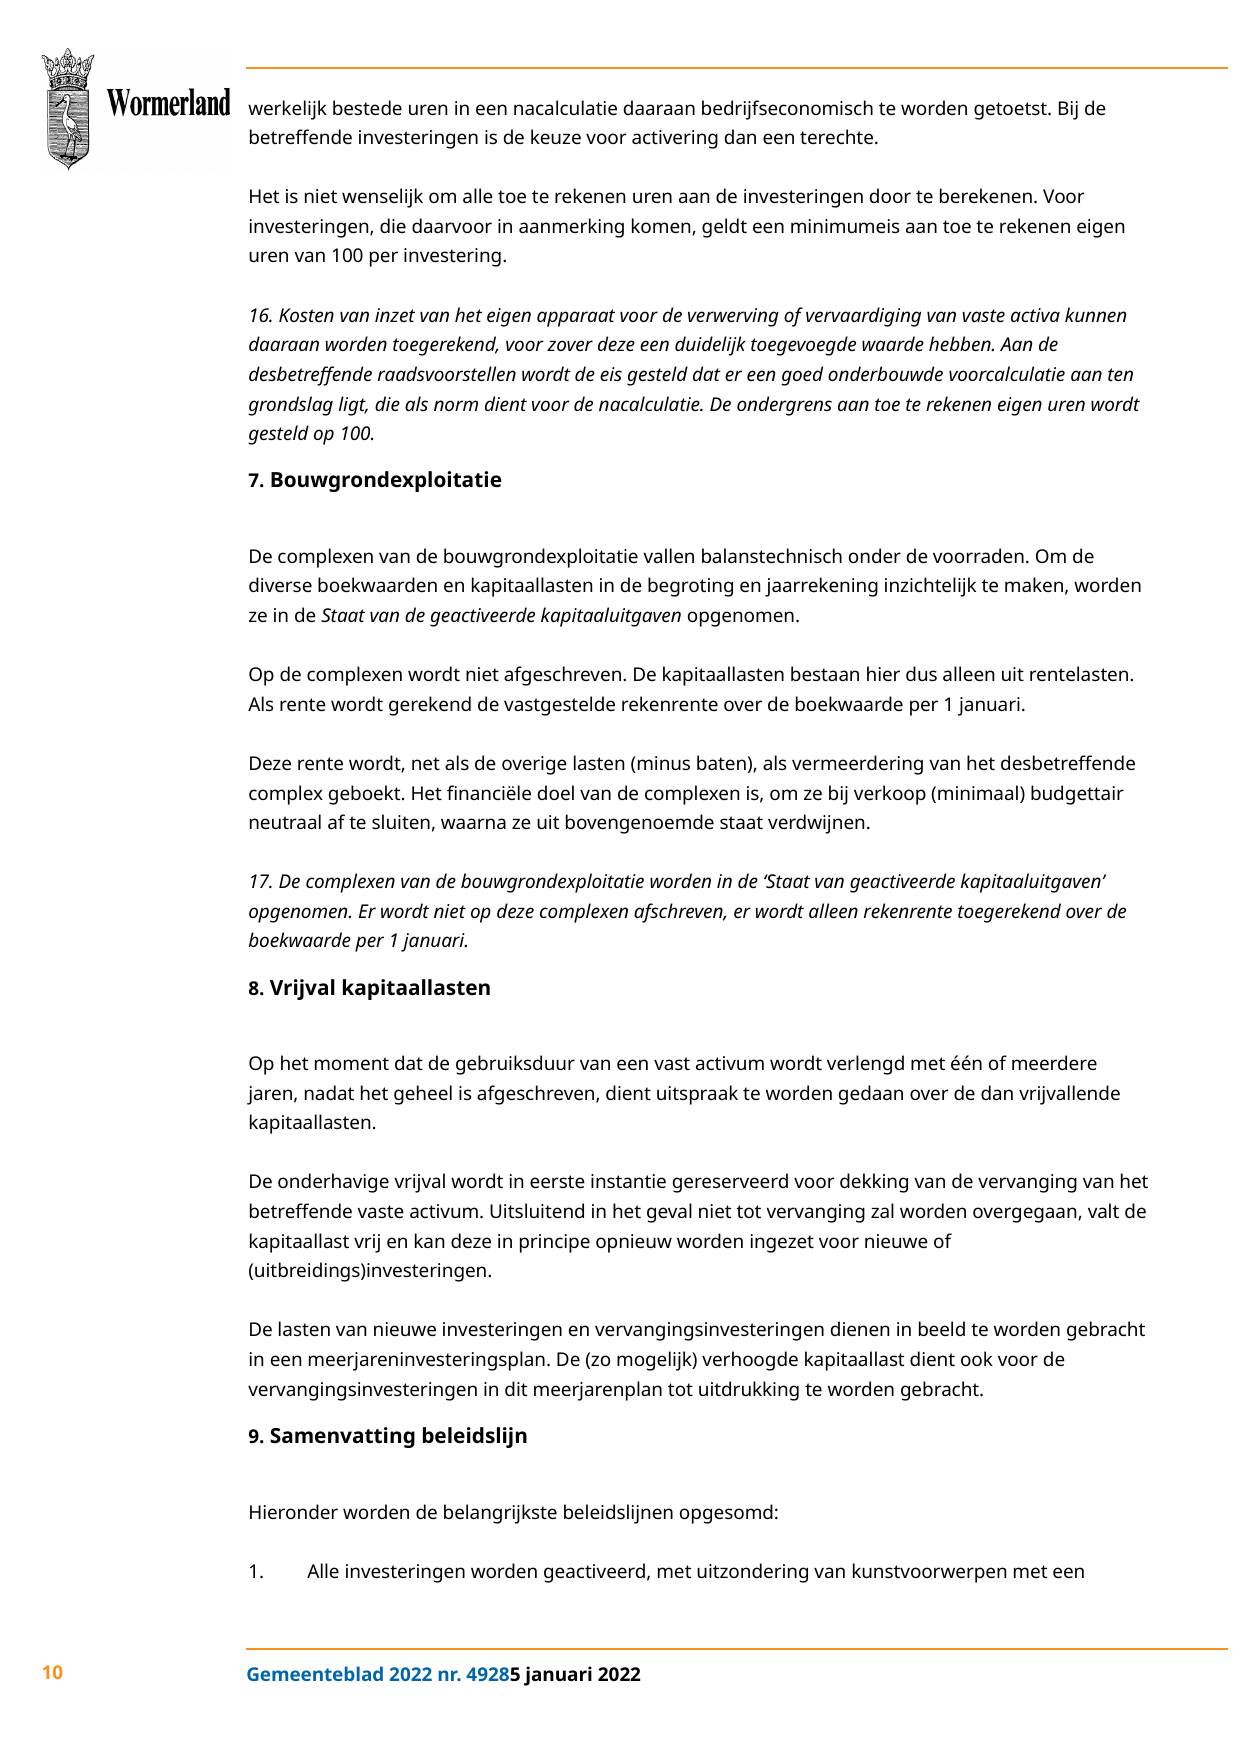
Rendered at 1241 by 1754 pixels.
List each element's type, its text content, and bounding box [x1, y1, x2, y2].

text Op het moment dat de gebruiksduur van een vast activum wordt verlengd met één of meerdere jaren, nadat het geheel is afgeschreven, dient uitspraak te worden gedaan over de dan vrijvallende kapitaallasten. [248, 1050, 1152, 1135]
text werkelijk bestede uren in een nacalculatie daaraan bedrijfseconomisch te worden getoetst. Bij de betreffende investeringen is de keuze voor activering dan een terechte. [248, 95, 1152, 150]
table_header 16. Kosten van inzet van het eigen apparaat voor de verwerving of vervaardiging van vaste activa kunnen daaraan worden toegerekend, voor zover deze een duidelijk toegevoegde waarde hebben. Aan de desbetreffende raadsvoorstellen wordt de eis gesteld dat er een goed onderbouwde voorcalculatie aan ten grondslag ligt, die als norm dient voor de nacalculatie. De ondergrens aan toe te rekenen eigen uren wordt gesteld op 100. [248, 302, 1152, 446]
text De lasten van nieuwe investeringen en vervangingsinvesteringen dienen in beeld te worden gebracht in een meerjareninvesteringsplan. De (zo mogelijk) verhoogde kapitaallast dient ook voor de vervangingsinvesteringen in dit meerjarenplan tot uitdrukking te worden gebracht. [248, 1317, 1152, 1402]
text De complexen van de bouwgrondexploitatie vallen balanstechnisch onder de voorraden. Om de diverse boekwaarden en kapitaallasten in de begroting en jaarrekening inzichtelijk te maken, worden ze in de Staat van de geactiveerde kapitaaluitgaven opgenomen. [248, 543, 1152, 628]
text 8. Vrijval kapitaallasten [248, 973, 1152, 1001]
text Deze rente wordt, net als de overige lasten (minus baten), als vermeerdering van het desbetreffende complex geboekt. Het financiële doel van de complexen is, om ze bij verkoop (minimaal) budgettair neutraal af te sluiten, waarna ze uit bovengenoemde staat verdwijnen. [248, 750, 1152, 835]
text 9. Samenvatting beleidslijn [248, 1421, 1152, 1450]
text Het is niet wenselijk om alle toe te rekenen uren aan de investeringen door te berekenen. Voor investeringen, die daarvoor in aanmerking komen, geldt een minimumeis aan toe te rekenen eigen uren van 100 per investering. [248, 183, 1152, 268]
text Op de complexen wordt niet afgeschreven. De kapitaallasten bestaan hier dus alleen uit rentelasten. Als rente wordt gerekend de vastgestelde rekenrente over de boekwaarde per 1 januari. [248, 661, 1152, 717]
text Hieronder worden de belangrijkste beleidslijnen opgesomd: [248, 1499, 1152, 1525]
picture [41, 47, 231, 172]
text 7. Bouwgrondexploitatie [248, 465, 1152, 494]
list Alle investeringen worden geactiveerd, met uitzondering van kunstvoorwerpen met een [248, 1558, 1152, 1584]
table_header 17. De complexen van de bouwgrondexploitatie worden in de ‘Staat van geactiveerde kapitaaluitgaven’ opgenomen. Er wordt niet op deze complexen afschreven, er wordt alleen rekenrente toegerekend over de boekwaarde per 1 januari. [248, 869, 1152, 953]
text De onderhavige vrijval wordt in eerste instantie gereserveerd voor dekking van de vervanging van het betreffende vaste activum. Uitsluitend in het geval niet tot vervanging zal worden overgegaan, valt de kapitaallast vrij en kan deze in principe opnieuw worden ingezet voor nieuwe of (uitbreidings)investeringen. [248, 1169, 1152, 1283]
